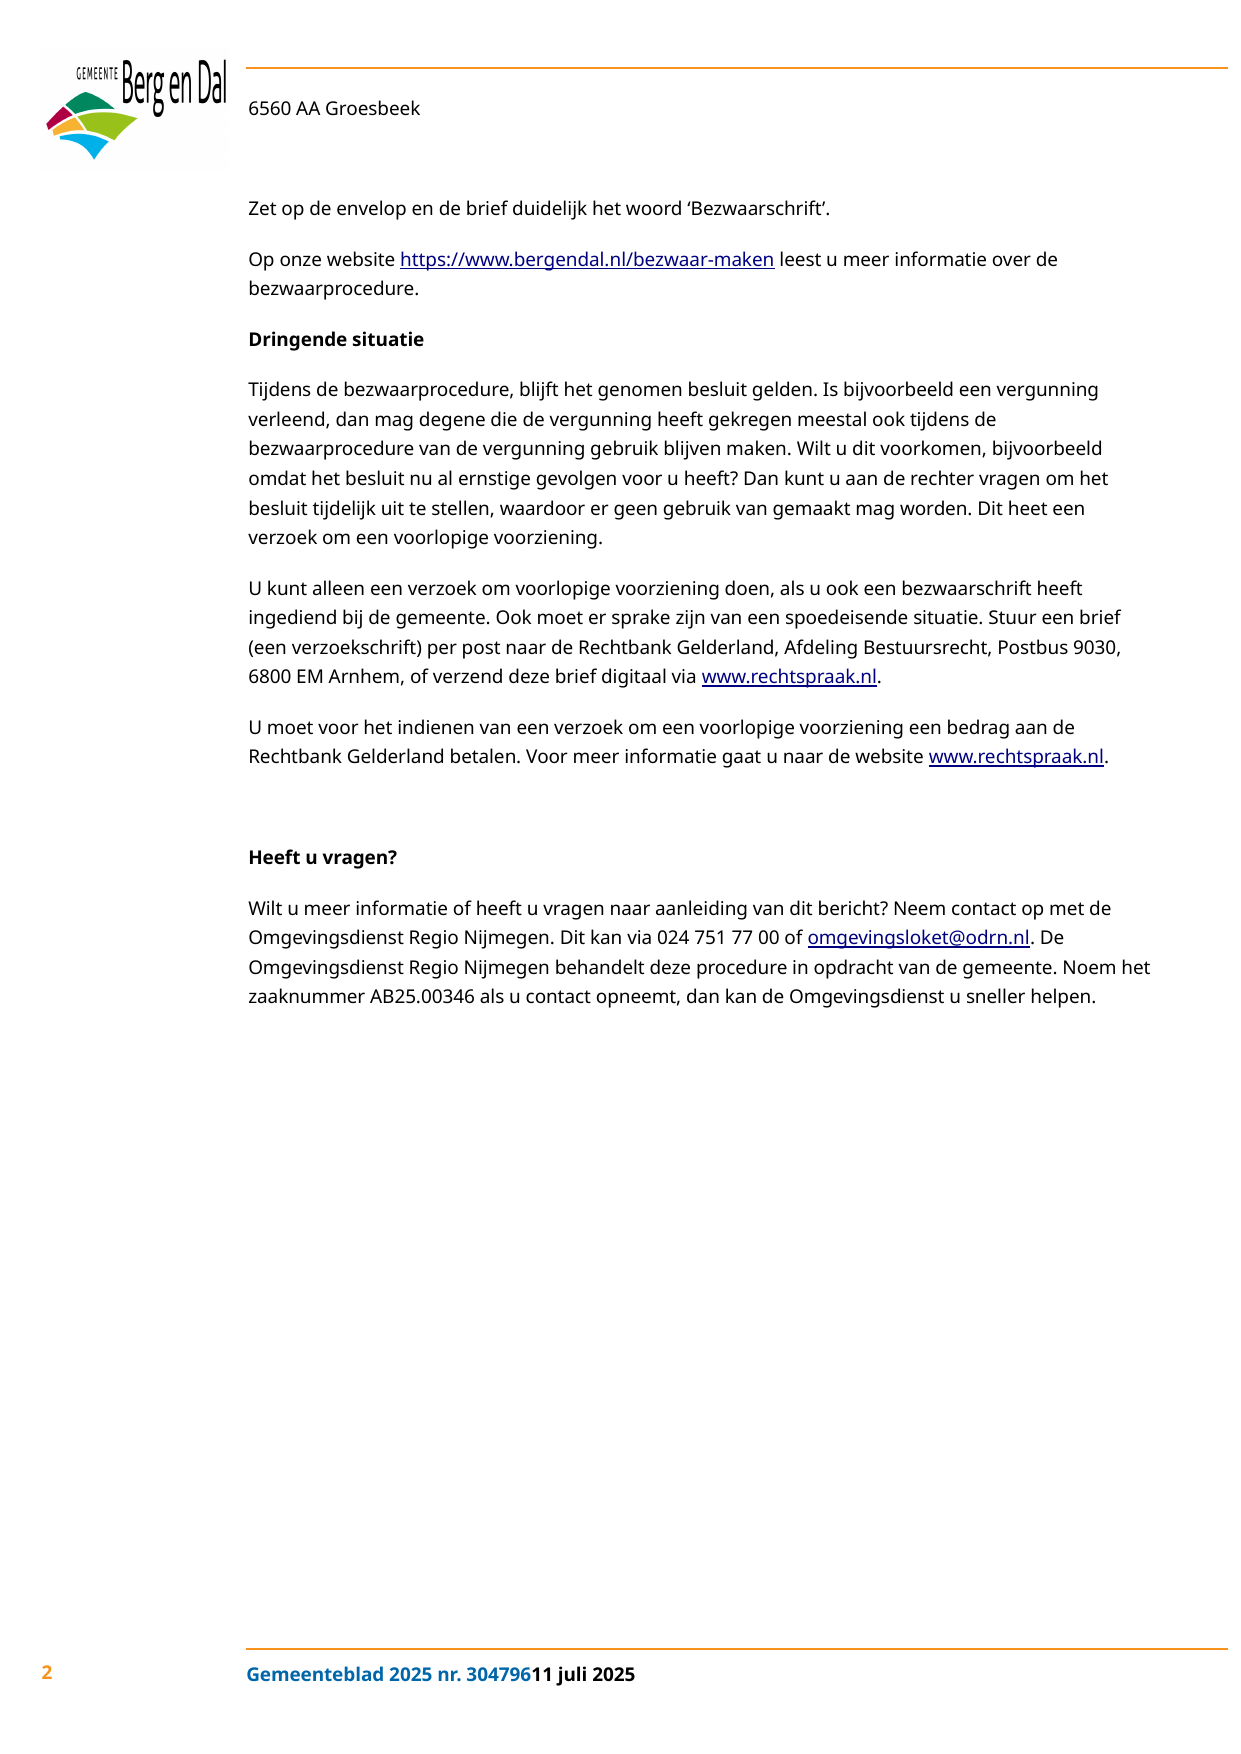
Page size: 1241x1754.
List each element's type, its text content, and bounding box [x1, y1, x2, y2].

text U moet voor het indienen van een verzoek om een voorlopige voorziening een bedrag aan de Rechtbank Gelderland betalen. Voor meer informatie gaat u naar de website www.rechtspraak.nl. [248, 714, 1152, 769]
text Heeft u vragen? [248, 844, 1152, 870]
text Tijdens de bezwaarprocedure, blijft het genomen besluit gelden. Is bijvoorbeeld een vergunning verleend, dan mag degene die de vergunning heeft gekregen meestal ook tijdens de bezwaarprocedure van de vergunning gebruik blijven maken. Wilt u dit voorkomen, bijvoorbeeld omdat het besluit nu al ernstige gevolgen voor u heeft? Dan kunt u aan de rechter vragen om het besluit tijdelijk uit te stellen, waardoor er geen gebruik van gemaakt mag worden. Dit heet een verzoek om een voorlopige voorziening. [248, 376, 1152, 550]
text Zet op de envelop en de brief duidelijk het woord ‘Bezwaarschrift’. [248, 196, 1152, 221]
text 6560 AA Groesbeek [248, 95, 1152, 121]
text Op onze website https://www.bergendal.nl/bezwaar-maken leest u meer informatie over de bezwaarprocedure. [248, 246, 1152, 301]
text Wilt u meer informatie of heeft u vragen naar aanleiding van dit bericht? Neem contact op met de Omgevingsdienst Regio Nijmegen. Dit kan via 024 751 77 00 of omgevingsloket@odrn.nl. De Omgevingsdienst Regio Nijmegen behandelt deze procedure in opdracht van de gemeente. Noem het zaaknummer AB25.00346 als u contact opneemt, dan kan de Omgevingsdienst u sneller helpen. [248, 895, 1152, 1009]
picture [41, 47, 231, 172]
text U kunt alleen een verzoek om voorlopige voorziening doen, als u ook een bezwaarschrift heeft ingediend bij de gemeente. Ook moet er sprake zijn van een spoedeisende situatie. Stuur een brief (een verzoekschrift) per post naar de Rechtbank Gelderland, Afdeling Bestuursrecht, Postbus 9030, 6800 EM Arnhem, of verzend deze brief digitaal via www.rechtspraak.nl. [248, 575, 1152, 689]
text Dringende situatie [248, 326, 1152, 352]
